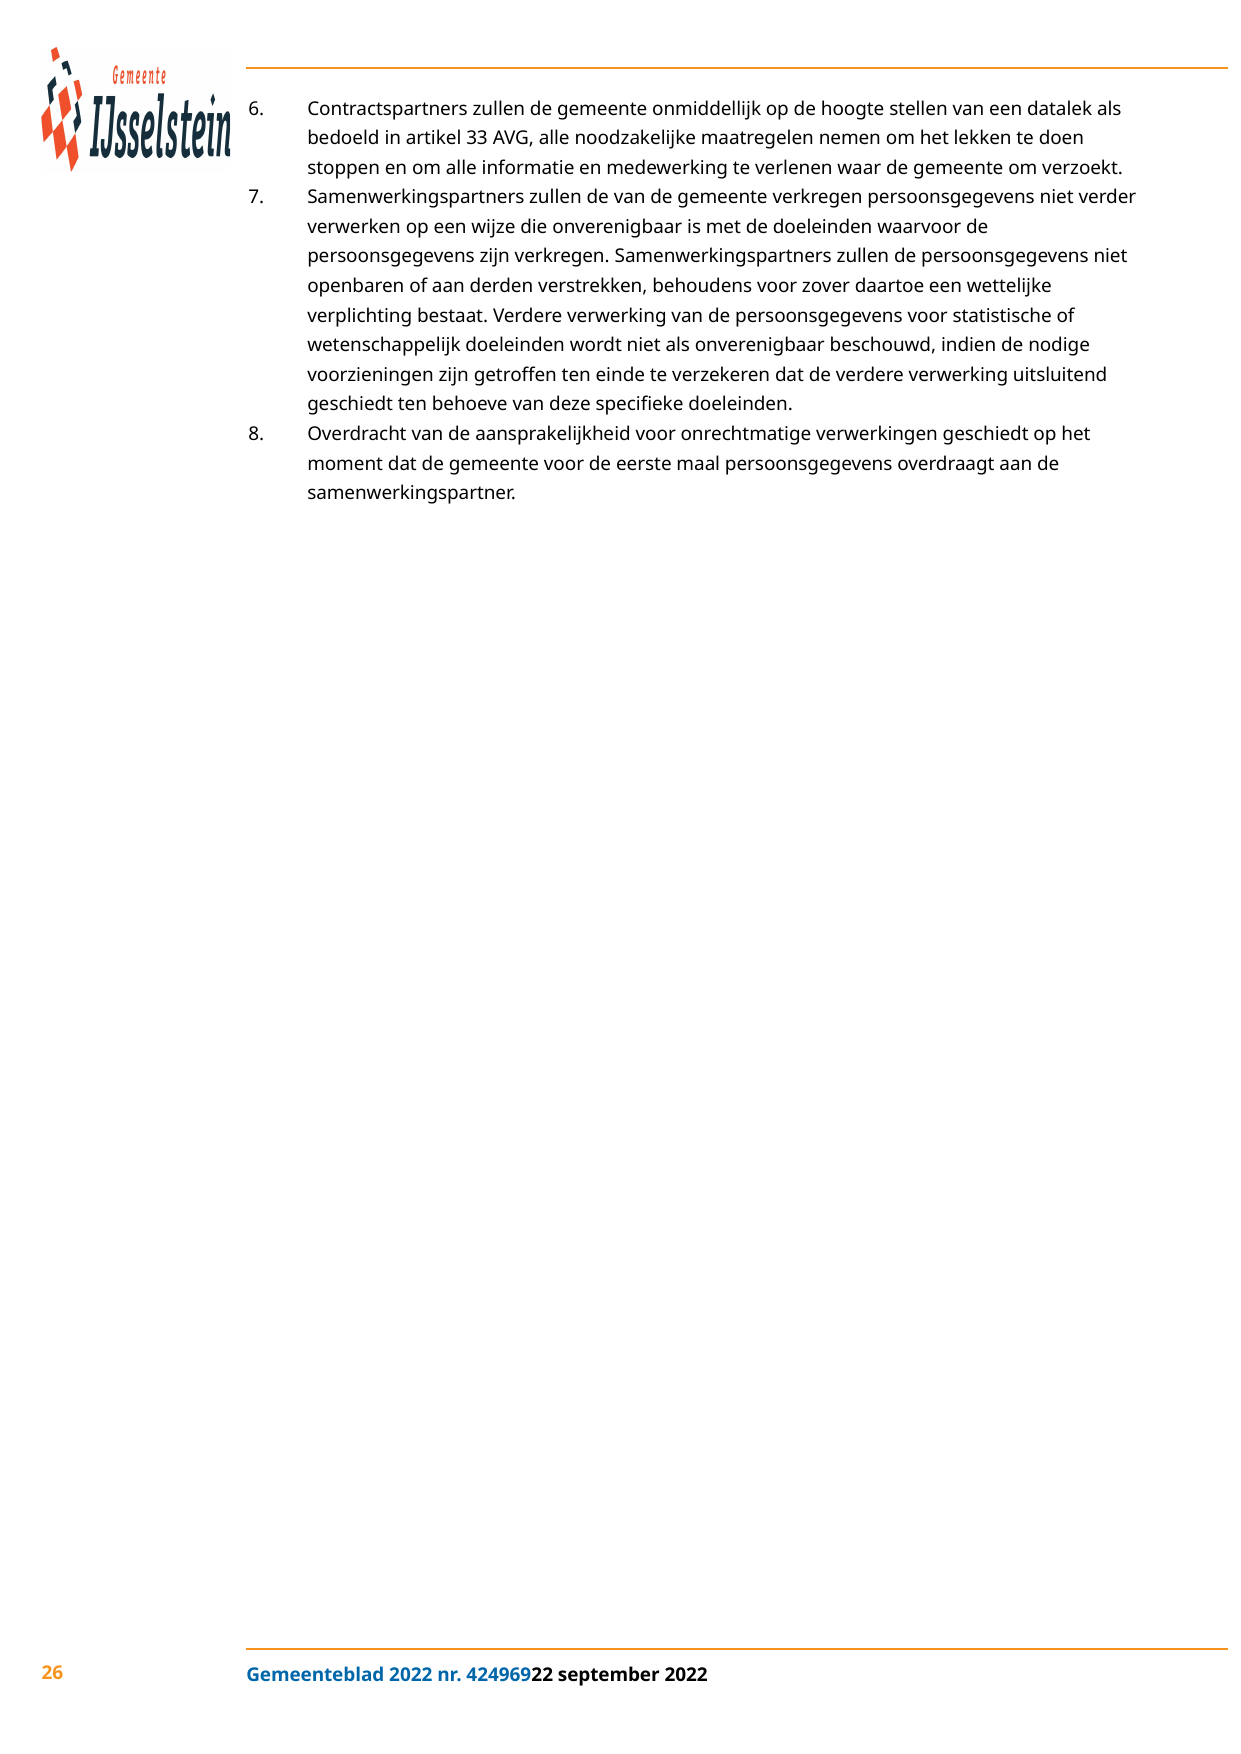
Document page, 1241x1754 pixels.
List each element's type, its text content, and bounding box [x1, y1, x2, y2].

list Samenwerkingspartners zullen de van de gemeente verkregen persoonsgegevens niet verder verwerken op een wijze die onverenigbaar is met de doeleinden waarvoor de persoonsgegevens zijn verkregen. Samenwerkingspartners zullen de persoonsgegevens niet openbaren of aan derden verstrekken, behoudens voor zover daartoe een wettelijke verplichting bestaat. Verdere verwerking van de persoonsgegevens voor statistische of wetenschappelijk doeleinden wordt niet als onverenigbaar beschouwd, indien de nodige voorzieningen zijn getroffen ten einde te verzekeren dat de verdere verwerking uitsluitend geschiedt ten behoeve van deze specifieke doeleinden. [248, 183, 1152, 416]
list Contractspartners zullen de gemeente onmiddellijk op de hoogte stellen van een datalek als bedoeld in artikel 33 AVG, alle noodzakelijke maatregelen nemen om het lekken te doen stoppen en om alle informatie en medewerking te verlenen waar de gemeente om verzoekt. [248, 95, 1152, 180]
list Overdracht van de aansprakelijkheid voor onrechtmatige verwerkingen geschiedt op het moment dat de gemeente voor de eerste maal persoonsgegevens overdraagt aan de samenwerkingspartner. [248, 420, 1152, 505]
picture [41, 47, 231, 172]
